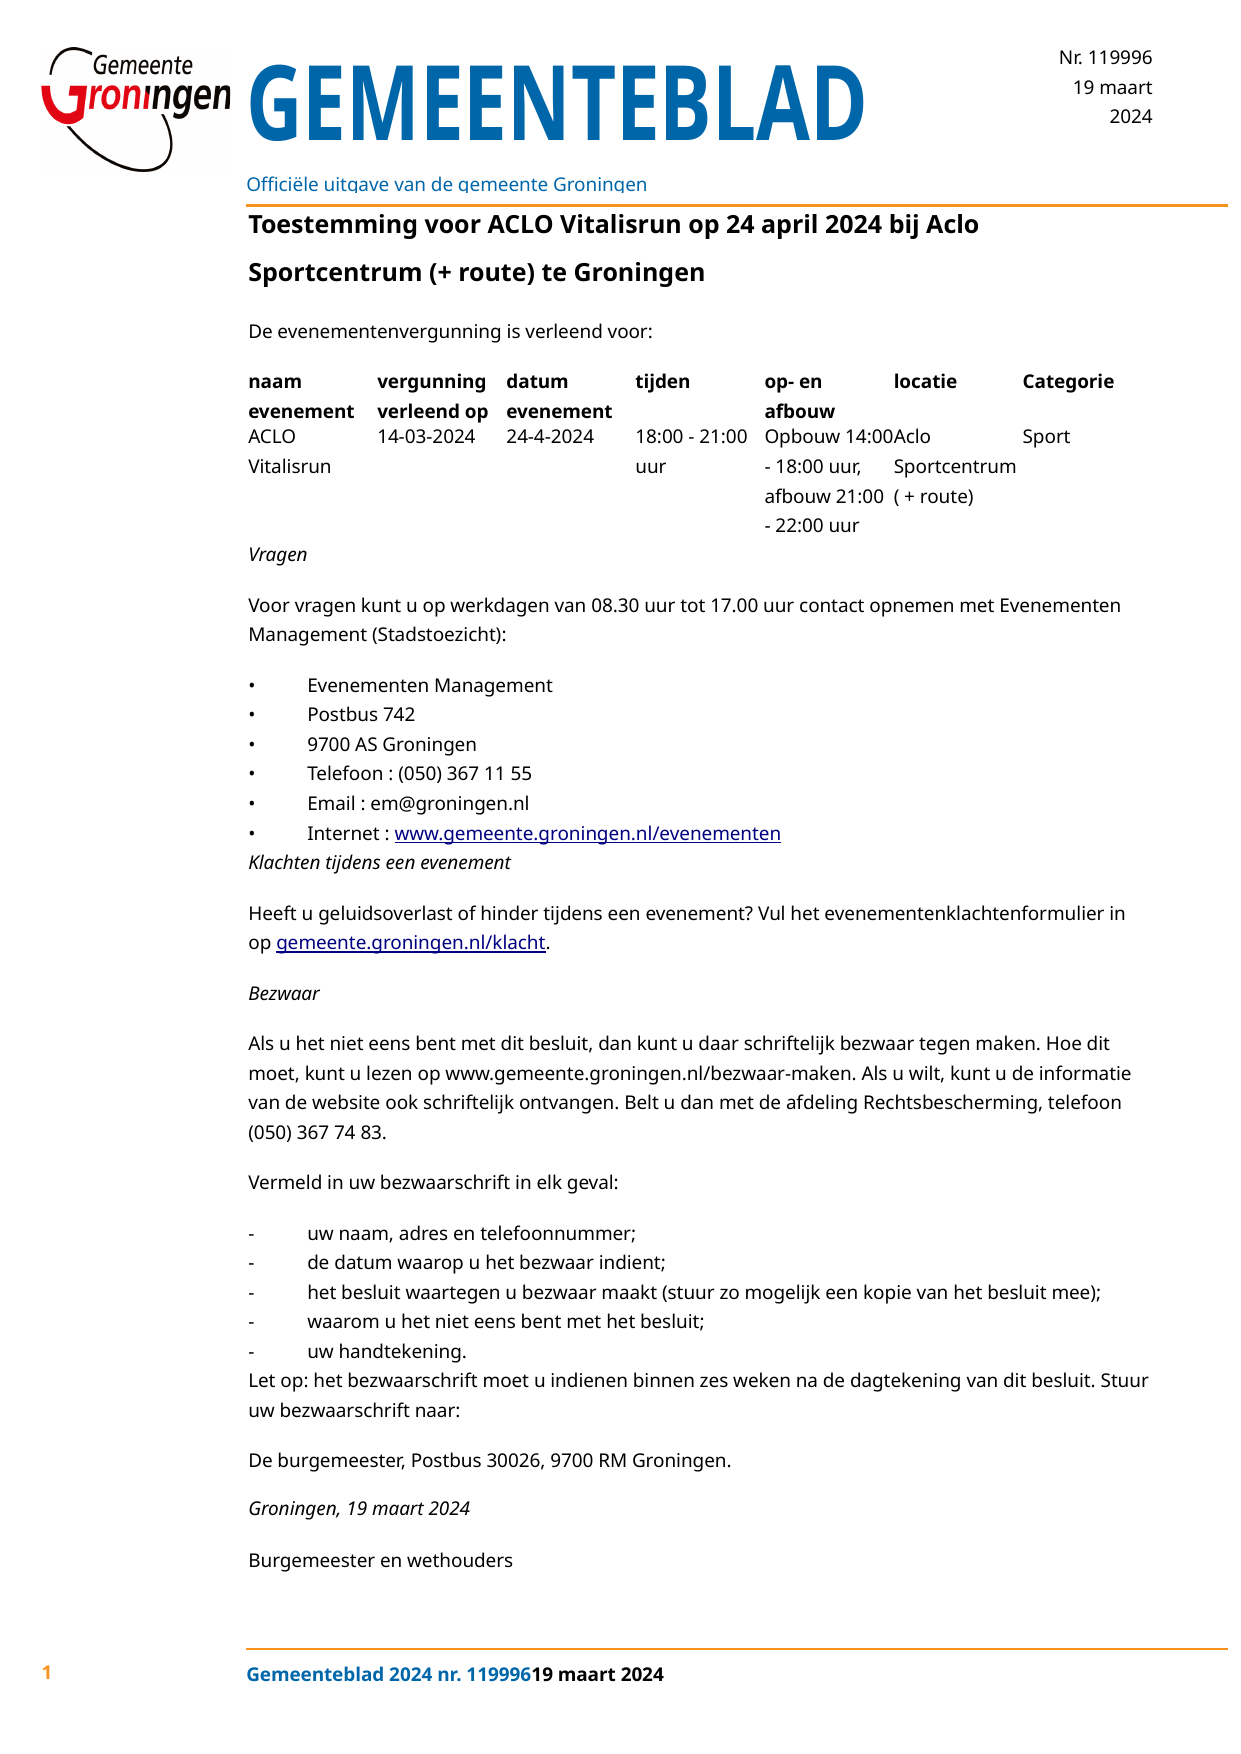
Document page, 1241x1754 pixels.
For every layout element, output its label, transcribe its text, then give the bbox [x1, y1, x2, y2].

list de datum waarop u het bezwaar indient; [248, 1249, 1152, 1275]
list waarom u het niet eens bent met het besluit; [248, 1308, 1152, 1334]
table_cell 14-03-2024 [377, 424, 506, 538]
text Bezwaar [248, 980, 1152, 1006]
text Let op: het bezwaarschrift moet u indienen binnen zes weken na de dagtekening van dit besluit. Stuur uw bezwaarschrift naar: [248, 1368, 1152, 1423]
table_header datum evenement [506, 369, 635, 424]
table_header op- en afbouw [764, 369, 893, 424]
list Internet : www.gemeente.groningen.nl/evenementen [248, 820, 1152, 846]
text Voor vragen kunt u op werkdagen van 08.30 uur tot 17.00 uur contact opnemen met Evenementen Management (Stadstoezicht): [248, 592, 1152, 647]
table_header tijden [635, 369, 764, 424]
list Evenementen Management [248, 672, 1152, 698]
text Burgemeester en wethouders [248, 1547, 1152, 1573]
list uw naam, adres en telefoonnummer; [248, 1220, 1152, 1246]
text Vermeld in uw bezwaarschrift in elk geval: [248, 1169, 1152, 1195]
text De burgemeester, Postbus 30026, 9700 RM Groningen. [248, 1448, 1152, 1473]
table_cell Aclo Sportcentrum ( + route) [894, 424, 1022, 538]
text Groningen, 19 maart 2024 [248, 1496, 1152, 1521]
text De evenementenvergunning is verleend voor: [248, 318, 1152, 344]
text Toestemming voor ACLO Vitalisrun op 24 april 2024 bij Aclo Sportcentrum (+ route) te Groningen [248, 207, 1152, 288]
table_cell Opbouw 14:00 - 18:00 uur, afbouw 21:00 - 22:00 uur [764, 424, 893, 538]
table_cell Sport [1023, 424, 1152, 538]
list uw handtekening. [248, 1338, 1152, 1364]
list Email : em@groningen.nl [248, 790, 1152, 816]
text Klachten tijdens een evenement [248, 849, 1152, 875]
table_cell 24-4-2024 [506, 424, 635, 538]
table_header Categorie [1023, 369, 1152, 424]
list 9700 AS Groningen [248, 731, 1152, 757]
text Als u het niet eens bent met dit besluit, dan kunt u daar schriftelijk bezwaar tegen maken. Hoe dit moet, kunt u lezen op www.gemeente.groningen.nl/bezwaar-maken. Als u wilt, kunt u de informatie van de website ook schriftelijk ontvangen. Belt u dan met de afdeling Rechtsbescherming, telefoon (050) 367 74 83. [248, 1030, 1152, 1145]
table_header naam evenement [248, 369, 377, 424]
table_cell 18:00 - 21:00 uur [635, 424, 764, 538]
table_header locatie [894, 369, 1022, 424]
list het besluit waartegen u bezwaar maakt (stuur zo mogelijk een kopie van het besluit mee); [248, 1279, 1152, 1305]
text Heeft u geluidsoverlast of hinder tijdens een evenement? Vul het evenementenklachtenformulier in op gemeente.groningen.nl/klacht. [248, 900, 1152, 955]
picture [41, 47, 231, 172]
table_header vergunning verleend op [377, 369, 506, 424]
table_cell ACLO Vitalisrun [248, 424, 377, 538]
list Postbus 742 [248, 701, 1152, 727]
list Telefoon : (050) 367 11 55 [248, 761, 1152, 786]
text Vragen [248, 541, 1152, 567]
